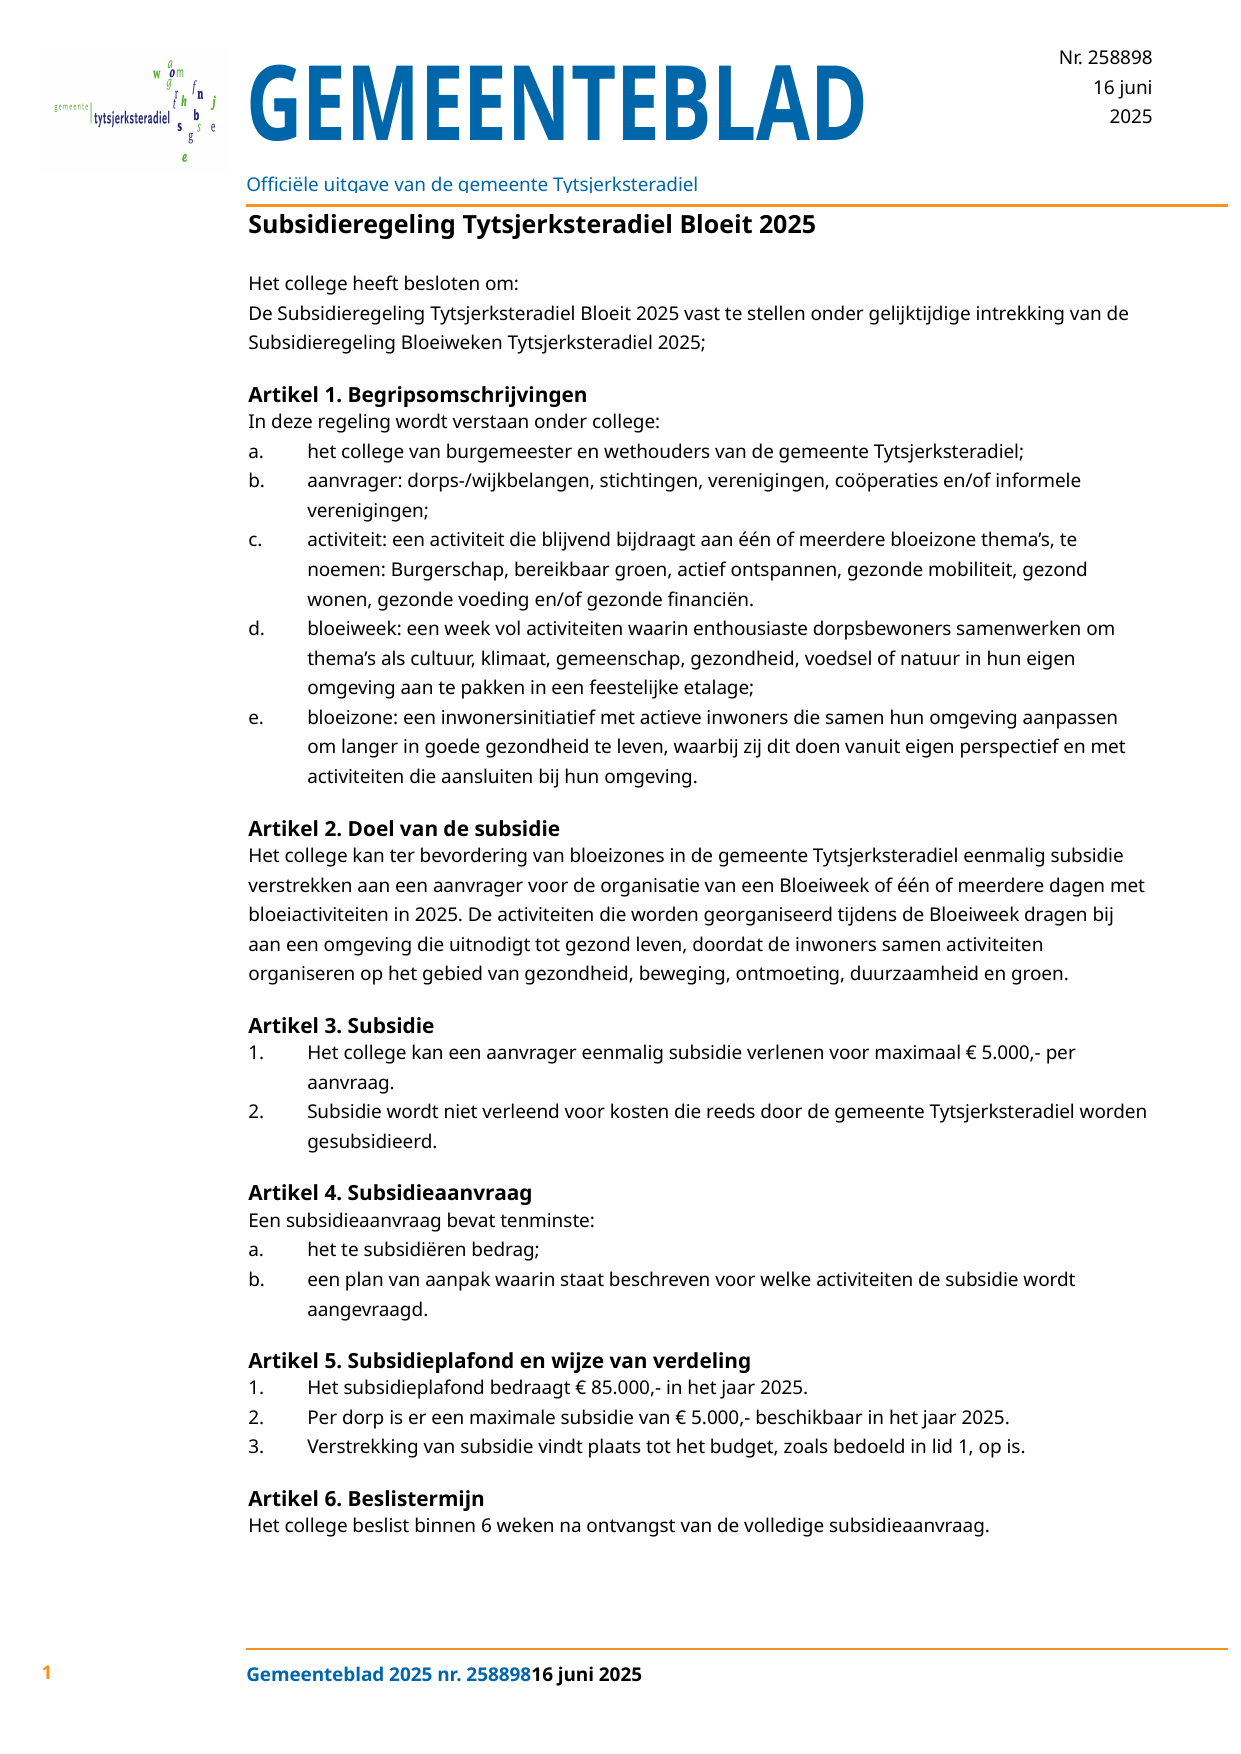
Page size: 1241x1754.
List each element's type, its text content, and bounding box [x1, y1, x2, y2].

list het te subsidiëren bedrag; [248, 1237, 1152, 1262]
text Het college heeft besloten om: [248, 270, 1152, 296]
list bloeiweek: een week vol activiteiten waarin enthousiaste dorpsbewoners samenwerken om thema’s als cultuur, klimaat, gemeenschap, gezondheid, voedsel of natuur in hun eigen omgeving aan te pakken in een feestelijke etalage; [248, 615, 1152, 700]
list een plan van aanpak waarin staat beschreven voor welke activiteiten de subsidie wordt aangevraagd. [248, 1266, 1152, 1321]
text De Subsidieregeling Tytsjerksteradiel Bloeit 2025 vast te stellen onder gelijktijdige intrekking van de Subsidieregeling Bloeiweken Tytsjerksteradiel 2025; [248, 300, 1152, 355]
list Verstrekking van subsidie vindt plaats tot het budget, zoals bedoeld in lid 1, op is. [248, 1434, 1152, 1459]
list Subsidie wordt niet verleend voor kosten die reeds door de gemeente Tytsjerksteradiel worden gesubsidieerd. [248, 1098, 1152, 1154]
text Artikel 5. Subsidieplafond en wijze van verdeling [248, 1346, 1152, 1374]
text Artikel 1. Begripsomschrijvingen [248, 380, 1152, 408]
list het college van burgemeester en wethouders van de gemeente Tytsjerksteradiel; [248, 438, 1152, 464]
text Artikel 6. Beslistermijn [248, 1484, 1152, 1513]
text In deze regeling wordt verstaan onder college: [248, 408, 1152, 434]
text Een subsidieaanvraag bevat tenminste: [248, 1207, 1152, 1233]
picture [41, 47, 231, 172]
list activiteit: een activiteit die blijvend bijdraagt aan één of meerdere bloeizone thema’s, te noemen: Burgerschap, bereikbaar groen, actief ontspannen, gezonde mobiliteit, gezond wonen, gezonde voeding en/of gezonde financiën. [248, 527, 1152, 612]
list Het college kan een aanvrager eenmalig subsidie verlenen voor maximaal € 5.000,- per aanvraag. [248, 1039, 1152, 1095]
list bloeizone: een inwonersinitiatief met actieve inwoners die samen hun omgeving aanpassen om langer in goede gezondheid te leven, waarbij zij dit doen vanuit eigen perspectief en met activiteiten die aansluiten bij hun omgeving. [248, 704, 1152, 789]
text Het college kan ter bevordering van bloeizones in de gemeente Tytsjerksteradiel eenmalig subsidie verstrekken aan een aanvrager voor de organisatie van een Bloeiweek of één of meerdere dagen met bloeiactiviteiten in 2025. De activiteiten die worden georganiseerd tijdens de Bloeiweek dragen bij aan een omgeving die uitnodigt tot gezond leven, doordat de inwoners samen activiteiten organiseren op het gebied van gezondheid, beweging, ontmoeting, duurzaamheid en groen. [248, 842, 1152, 986]
list Per dorp is er een maximale subsidie van € 5.000,- beschikbaar in het jaar 2025. [248, 1404, 1152, 1430]
text Artikel 3. Subsidie [248, 1011, 1152, 1039]
text Artikel 2. Doel van de subsidie [248, 814, 1152, 842]
text Artikel 4. Subsidieaanvraag [248, 1178, 1152, 1207]
list aanvrager: dorps-/wijkbelangen, stichtingen, verenigingen, coöperaties en/of informele verenigingen; [248, 467, 1152, 523]
text Subsidieregeling Tytsjerksteradiel Bloeit 2025 [248, 207, 1152, 241]
list Het subsidieplafond bedraagt € 85.000,- in het jaar 2025. [248, 1374, 1152, 1400]
text Het college beslist binnen 6 weken na ontvangst van de volledige subsidieaanvraag. [248, 1513, 1152, 1538]
